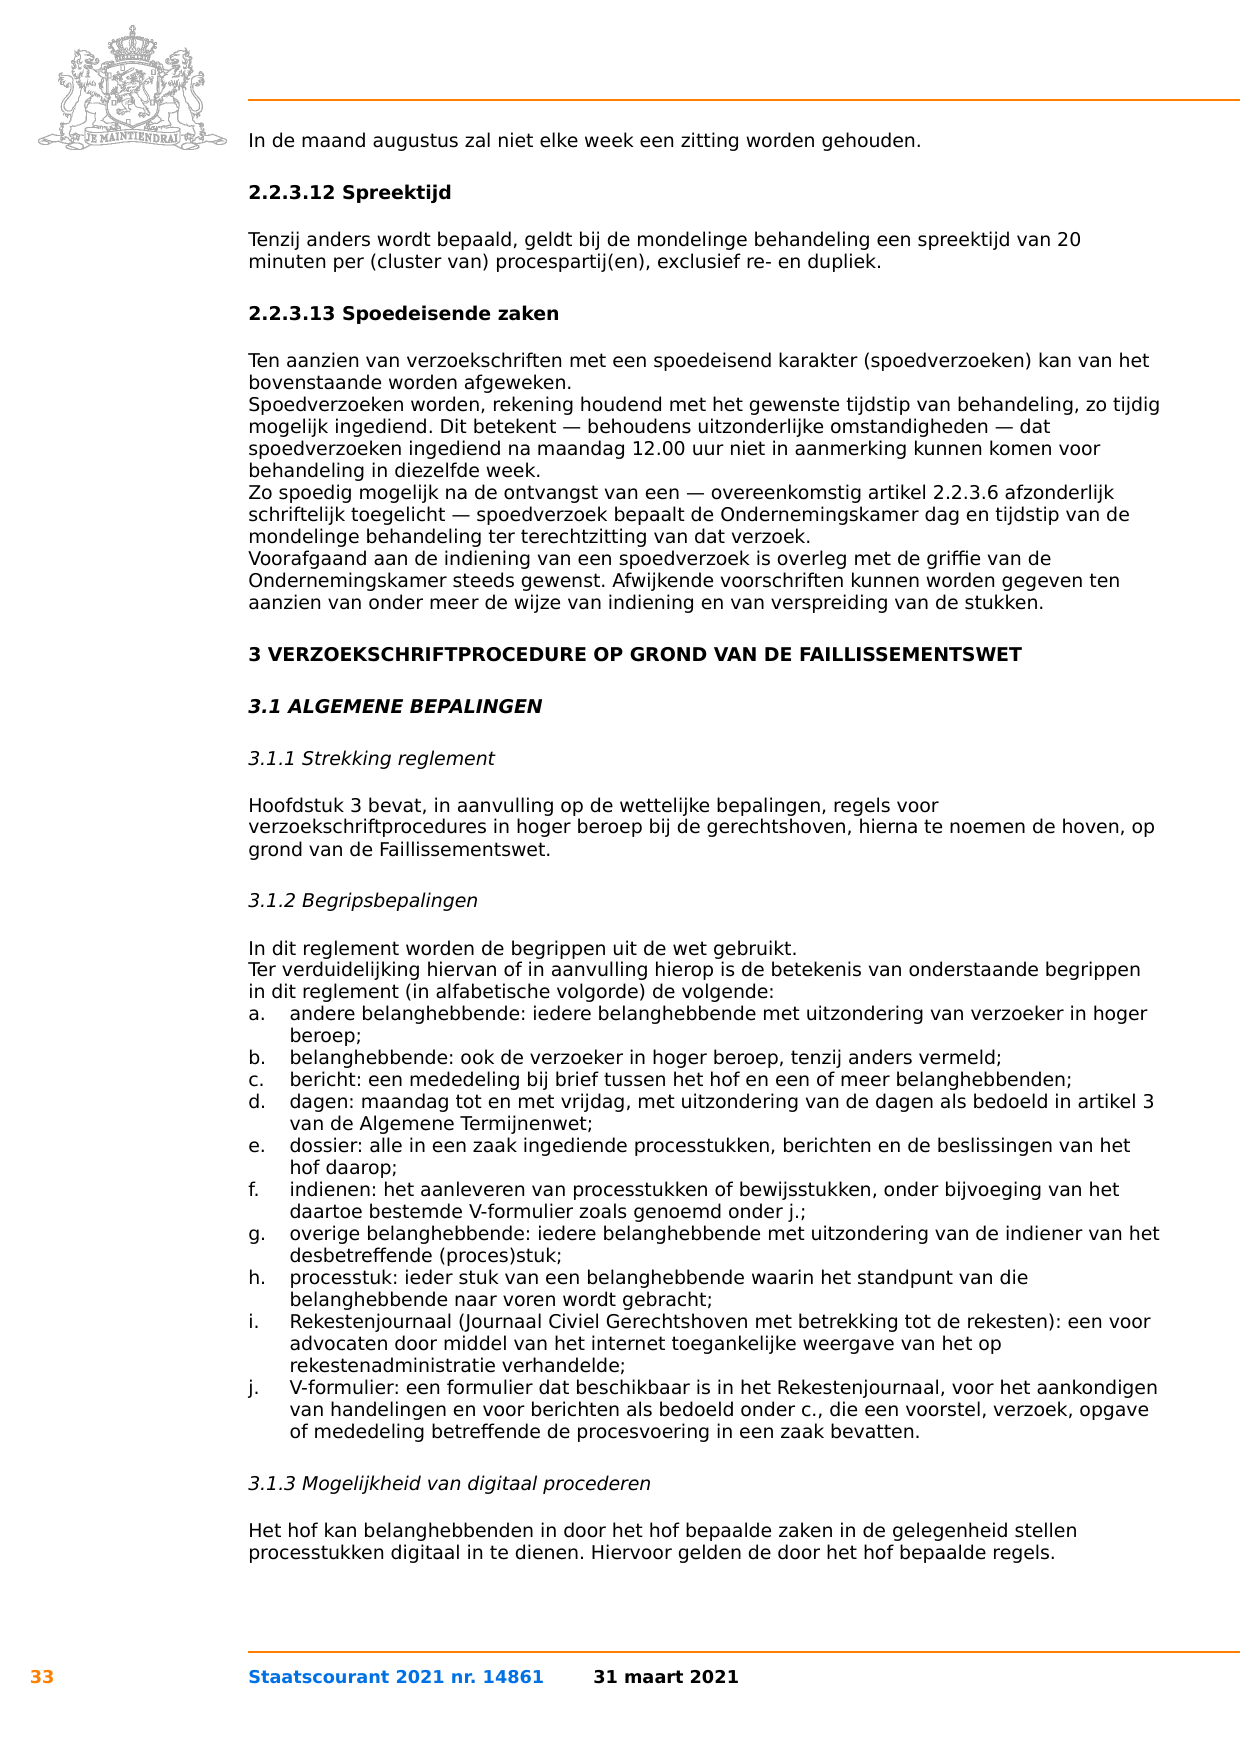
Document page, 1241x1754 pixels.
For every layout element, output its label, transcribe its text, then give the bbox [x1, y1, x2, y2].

text h. processtuk: ieder stuk van een belanghebbende waarin het standpunt van die belanghebbende naar voren wordt gebracht; [248, 1267, 1163, 1311]
text Hoofdstuk 3 bevat, in aanvulling op de wettelijke bepalingen, regels voor verzoekschriftprocedures in hoger beroep bij de gerechtshoven, hierna te noemen de hoven, op grond van de Faillissementswet. [248, 794, 1163, 860]
text i. Rekestenjournaal (Journaal Civiel Gerechtshoven met betrekking tot de rekesten): een voor advocaten door middel van het internet toegankelijke weergave van het op rekestenadministratie verhandelde; [248, 1311, 1163, 1377]
picture [38, 25, 227, 150]
text Ter verduidelijking hiervan of in aanvulling hierop is de betekenis van onderstaande begrippen in dit reglement (in alfabetische volgorde) de volgende: [248, 959, 1163, 1003]
text j. V-formulier: een formulier dat beschikbaar is in het Rekestenjournaal, voor het aankondigen van handelingen en voor berichten als bedoeld onder c., die een voorstel, verzoek, opgave of mededeling betreffende de procesvoering in een zaak bevatten. [248, 1377, 1163, 1443]
text Voorafgaand aan de indiening van een spoedverzoek is overleg met de griffie van de Ondernemingskamer steeds gewenst. Afwijkende voorschriften kunnen worden gegeven ten aanzien van onder meer de wijze van indiening en van verspreiding van de stukken. [248, 548, 1163, 613]
text Zo spoedig mogelijk na de ontvangst van een — overeenkomstig artikel 2.2.3.6 afzonderlijk schriftelijk toegelicht — spoedverzoek bepaalt de Ondernemingskamer dag en tijdstip van de mondelinge behandeling ter terechtzitting van dat verzoek. [248, 482, 1163, 548]
text b. belanghebbende: ook de verzoeker in hoger beroep, tenzij anders vermeld; [248, 1047, 1163, 1069]
subtitle 3.1 ALGEMENE BEPALINGEN [248, 696, 1163, 717]
text Ten aanzien van verzoekschriften met een spoedeisend karakter (spoedverzoeken) kan van het bovenstaande worden afgeweken. [248, 350, 1163, 394]
subtitle 3.1.2 Begripsbepalingen [248, 890, 1163, 912]
text Tenzij anders wordt bepaald, geldt bij de mondelinge behandeling een spreektijd van 20 minuten per (cluster van) procespartij(en), exclusief re- en dupliek. [248, 229, 1163, 273]
subtitle 3.1.3 Mogelijkheid van digitaal procederen [248, 1473, 1163, 1495]
subtitle 2.2.3.12 Spreektijd [248, 182, 1163, 204]
text a. andere belanghebbende: iedere belanghebbende met uitzondering van verzoeker in hoger beroep; [248, 1003, 1163, 1047]
text Spoedverzoeken worden, rekening houdend met het gewenste tijdstip van behandeling, zo tijdig mogelijk ingediend. Dit betekent — behoudens uitzonderlijke omstandigheden — dat spoedverzoeken ingediend na maandag 12.00 uur niet in aanmerking kunnen komen voor behandeling in diezelfde week. [248, 394, 1163, 482]
text c. bericht: een mededeling bij brief tussen het hof en een of meer belanghebbenden; [248, 1069, 1163, 1091]
text g. overige belanghebbende: iedere belanghebbende met uitzondering van de indiener van het desbetreffende (proces)stuk; [248, 1223, 1163, 1267]
subtitle 3 VERZOEKSCHRIFTPROCEDURE OP GROND VAN DE FAILLISSEMENTSWET [248, 643, 1163, 666]
text In dit reglement worden de begrippen uit de wet gebruikt. [248, 937, 1163, 959]
text d. dagen: maandag tot en met vrijdag, met uitzondering van de dagen als bedoeld in artikel 3 van de Algemene Termijnenwet; [248, 1091, 1163, 1135]
text In de maand augustus zal niet elke week een zitting worden gehouden. [248, 130, 1163, 152]
subtitle 3.1.1 Strekking reglement [248, 747, 1163, 769]
text e. dossier: alle in een zaak ingediende processtukken, berichten en de beslissingen van het hof daarop; [248, 1135, 1163, 1179]
subtitle 2.2.3.13 Spoedeisende zaken [248, 303, 1163, 325]
text Het hof kan belanghebbenden in door het hof bepaalde zaken in de gelegenheid stellen processtukken digitaal in te dienen. Hiervoor gelden de door het hof bepaalde regels. [248, 1520, 1163, 1564]
text f. indienen: het aanleveren van processtukken of bewijsstukken, onder bijvoeging van het daartoe bestemde V-formulier zoals genoemd onder j.; [248, 1179, 1163, 1223]
